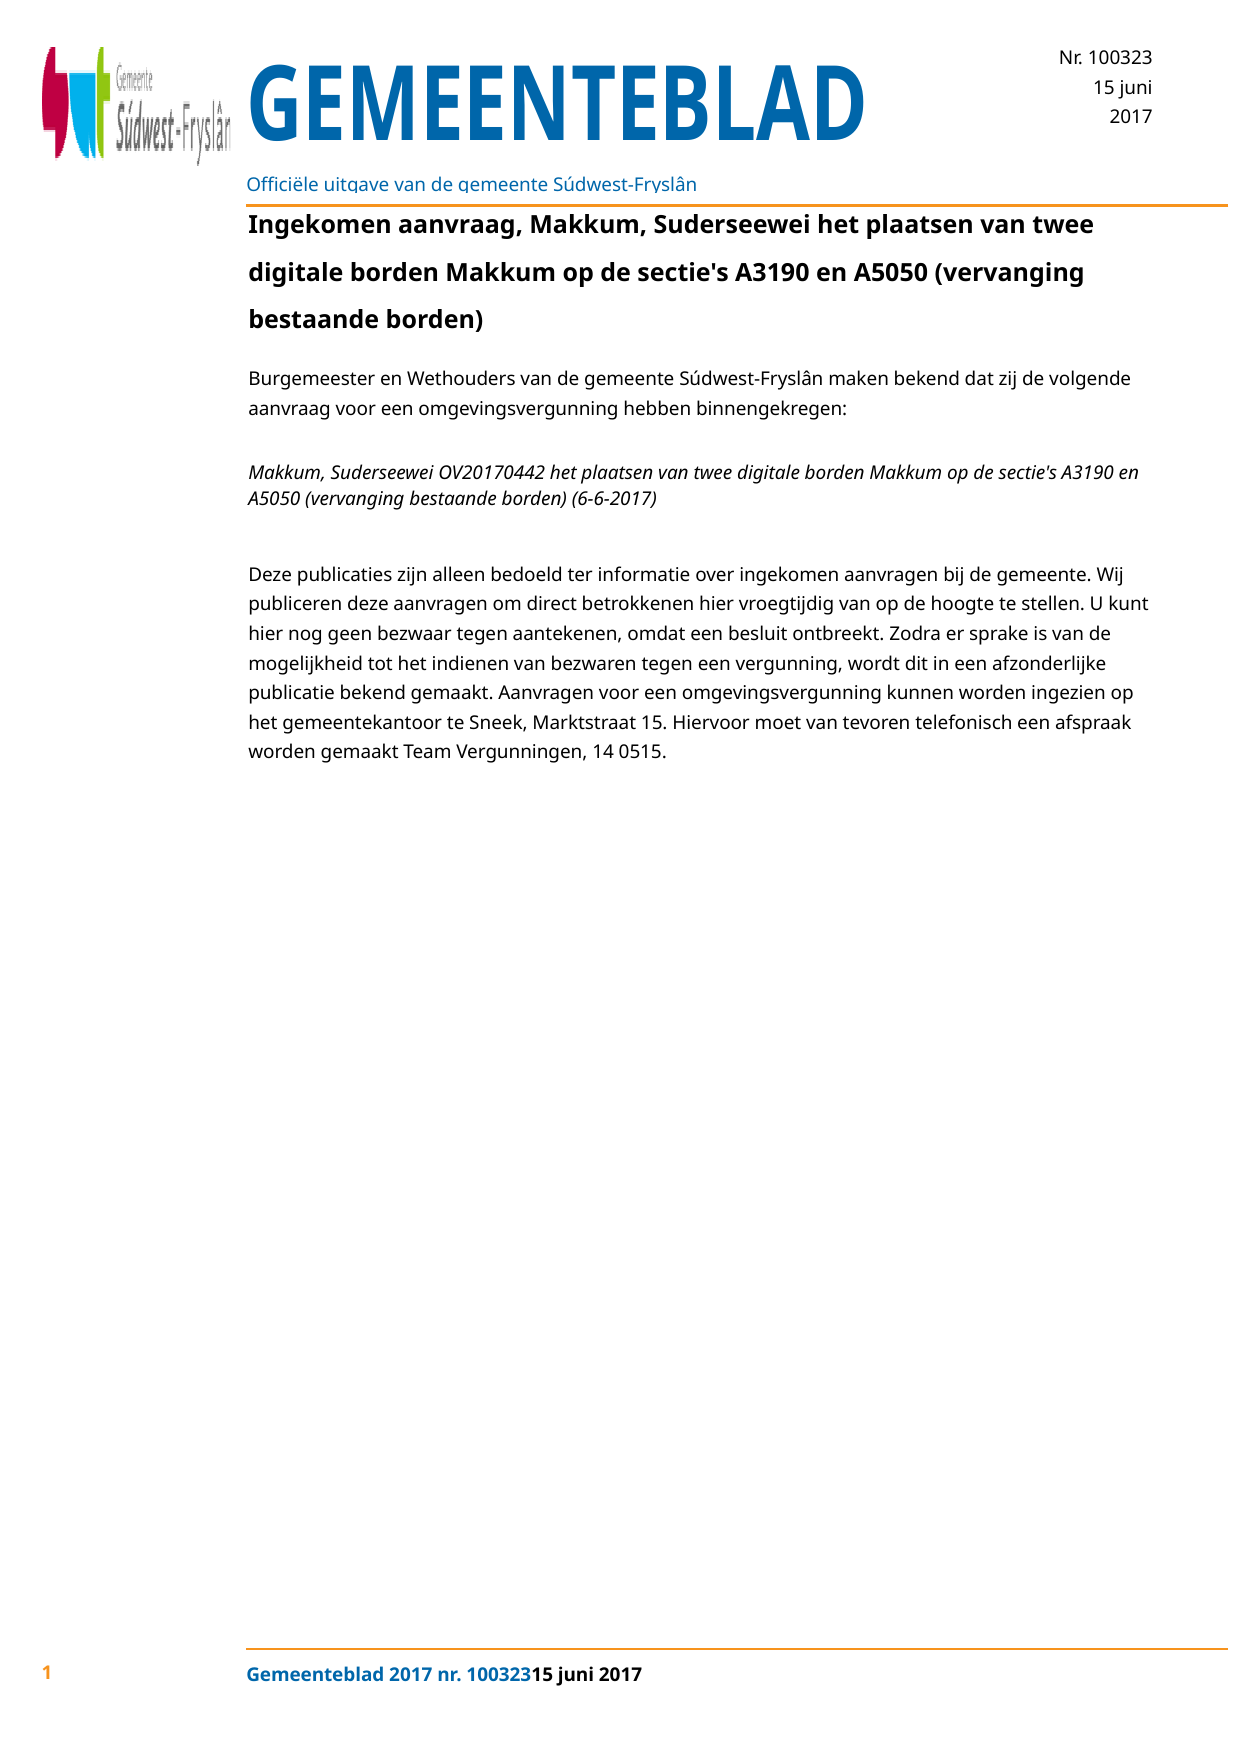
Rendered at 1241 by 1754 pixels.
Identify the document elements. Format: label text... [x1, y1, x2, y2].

text Deze publicaties zijn alleen bedoeld ter informatie over ingekomen aanvragen bij de gemeente. Wij publiceren deze aanvragen om direct betrokkenen hier vroegtijdig van op de hoogte te stellen. U kunt hier nog geen bezwaar tegen aantekenen, omdat een besluit ontbreekt. Zodra er sprake is van de mogelijkheid tot het indienen van bezwaren tegen een vergunning, wordt dit in een afzonderlijke publicatie bekend gemaakt. Aanvragen voor een omgevingsvergunning kunnen worden ingezien op het gemeentekantoor te Sneek, Marktstraat 15. Hiervoor moet van tevoren telefonisch een afspraak worden gemaakt Team Vergunningen, 14 0515. [248, 561, 1152, 764]
picture [41, 47, 231, 172]
text Ingekomen aanvraag, Makkum, Suderseewei het plaatsen van twee digitale borden Makkum op de sectie's A3190 en A5050 (vervanging bestaande borden) [248, 207, 1152, 336]
text Makkum, Suderseewei OV20170442 het plaatsen van twee digitale borden Makkum op de sectie's A3190 en A5050 (vervanging bestaande borden) (6-6-2017) [248, 459, 1152, 511]
text Burgemeester en Wethouders van de gemeente Súdwest-Fryslân maken bekend dat zij de volgende aanvraag voor een omgevingsvergunning hebben binnengekregen: [248, 366, 1152, 421]
